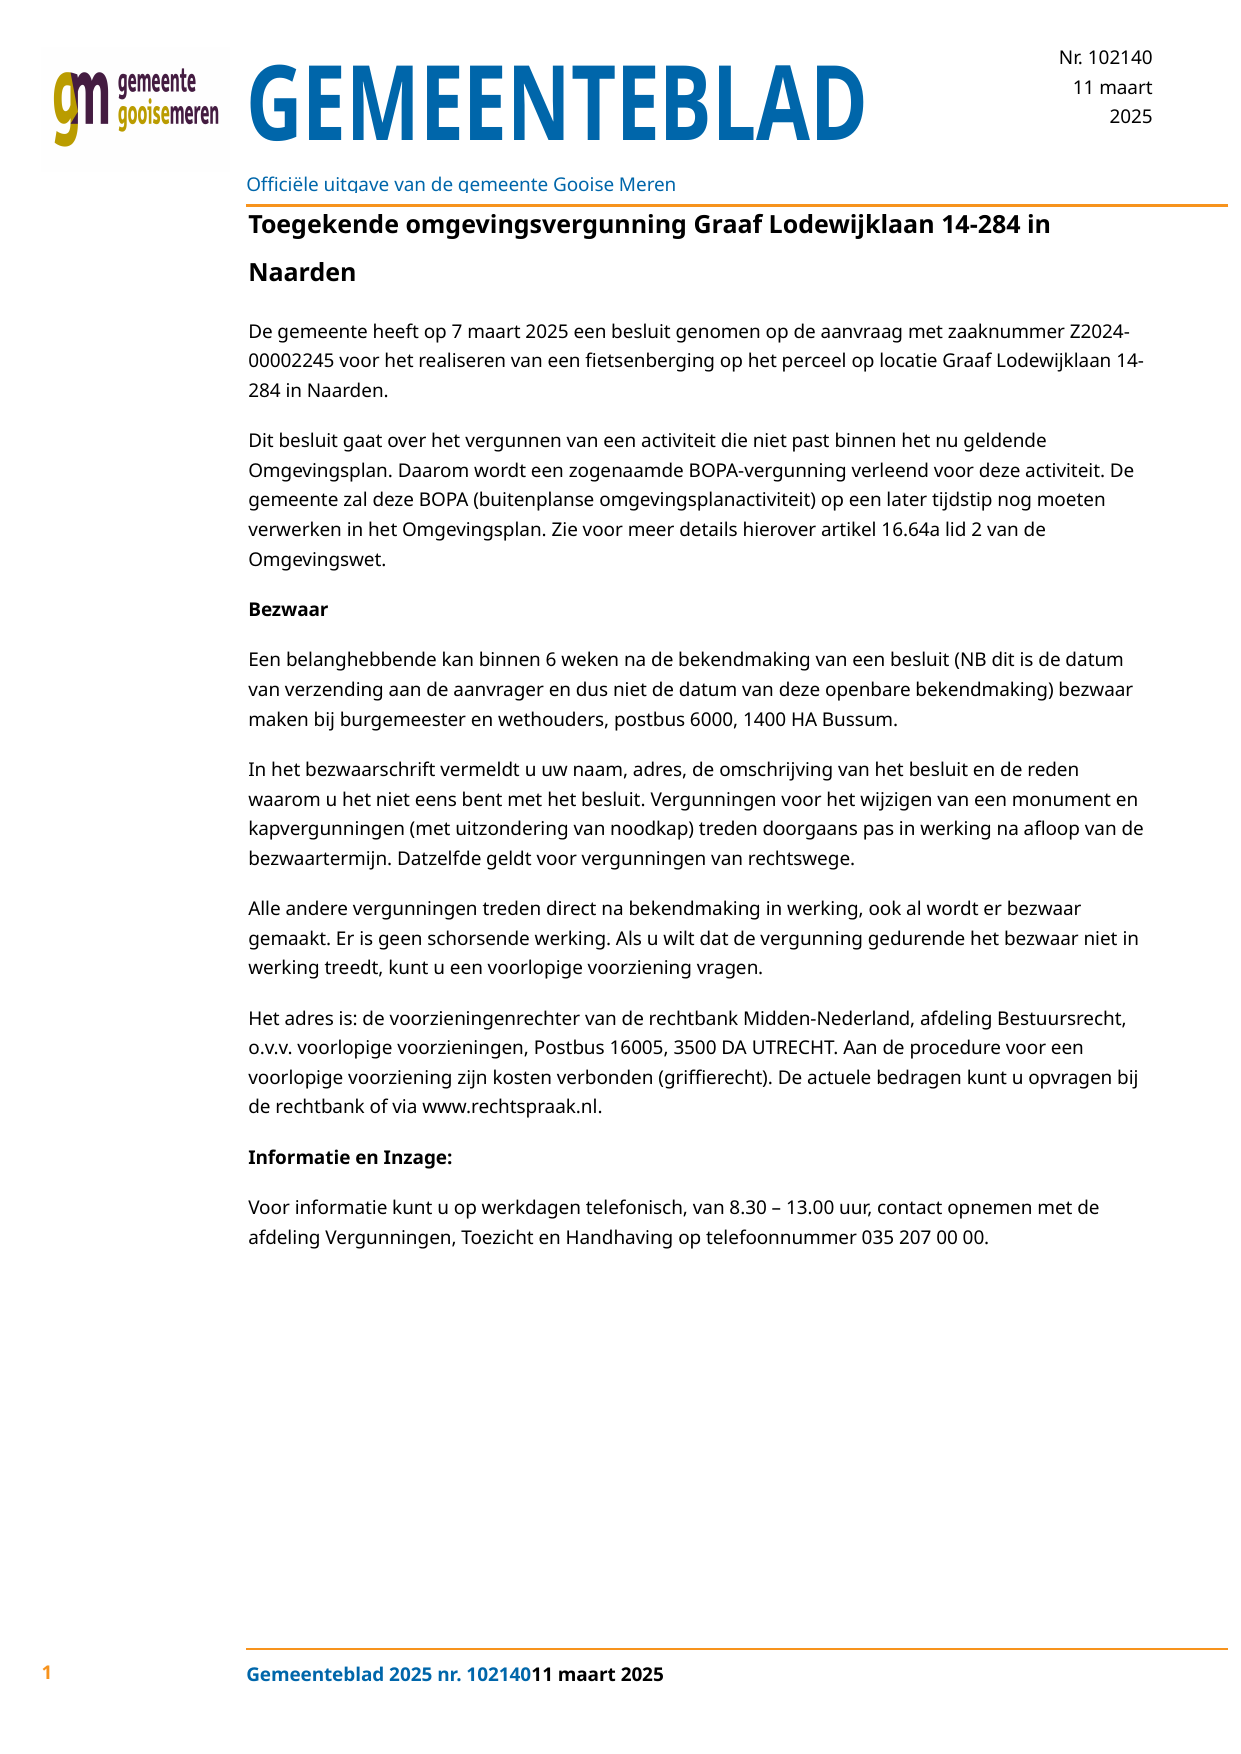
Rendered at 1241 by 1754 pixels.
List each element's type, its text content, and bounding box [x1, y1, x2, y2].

text De gemeente heeft op 7 maart 2025 een besluit genomen op de aanvraag met zaaknummer Z2024-00002245 voor het realiseren van een fietsenberging op het perceel op locatie Graaf Lodewijklaan 14-284 in Naarden. [248, 318, 1152, 403]
text Toegekende omgevingsvergunning Graaf Lodewijklaan 14-284 in Naarden [248, 207, 1152, 288]
text Bezwaar [248, 596, 1152, 622]
text Alle andere vergunningen treden direct na bekendmaking in werking, ook al wordt er bezwaar gemaakt. Er is geen schorsende werking. Als u wilt dat de vergunning gedurende het bezwaar niet in werking treedt, kunt u een voorlopige voorziening vragen. [248, 895, 1152, 980]
text Informatie en Inzage: [248, 1144, 1152, 1170]
text Dit besluit gaat over het vergunnen van een activiteit die niet past binnen het nu geldende Omgevingsplan. Daarom wordt een zogenaamde BOPA-vergunning verleend voor deze activiteit. De gemeente zal deze BOPA (buitenplanse omgevingsplanactiviteit) op een later tijdstip nog moeten verwerken in het Omgevingsplan. Zie voor meer details hierover artikel 16.64a lid 2 van de Omgevingswet. [248, 427, 1152, 572]
text Voor informatie kunt u op werkdagen telefonisch, van 8.30 – 13.00 uur, contact opnemen met de afdeling Vergunningen, Toezicht en Handhaving op telefoonnummer 035 207 00 00. [248, 1194, 1152, 1250]
text In het bezwaarschrift vermeldt u uw naam, adres, de omschrijving van het besluit en de reden waarom u het niet eens bent met het besluit. Vergunningen voor het wijzigen van een monument en kapvergunningen (met uitzondering van noodkap) treden doorgaans pas in werking na afloop van de bezwaartermijn. Datzelfde geldt voor vergunningen van rechtswege. [248, 756, 1152, 871]
text Het adres is: de voorzieningenrechter van de rechtbank Midden-Nederland, afdeling Bestuursrecht, o.v.v. voorlopige voorzieningen, Postbus 16005, 3500 DA UTRECHT. Aan de procedure voor een voorlopige voorziening zijn kosten verbonden (griffierecht). De actuele bedragen kunt u opvragen bij de rechtbank of via www.rechtspraak.nl. [248, 1005, 1152, 1119]
picture [41, 47, 231, 172]
text Een belanghebbende kan binnen 6 weken na de bekendmaking van een besluit (NB dit is de datum van verzending aan de aanvrager en dus niet de datum van deze openbare bekendmaking) bezwaar maken bij burgemeester en wethouders, postbus 6000, 1400 HA Bussum. [248, 647, 1152, 732]
